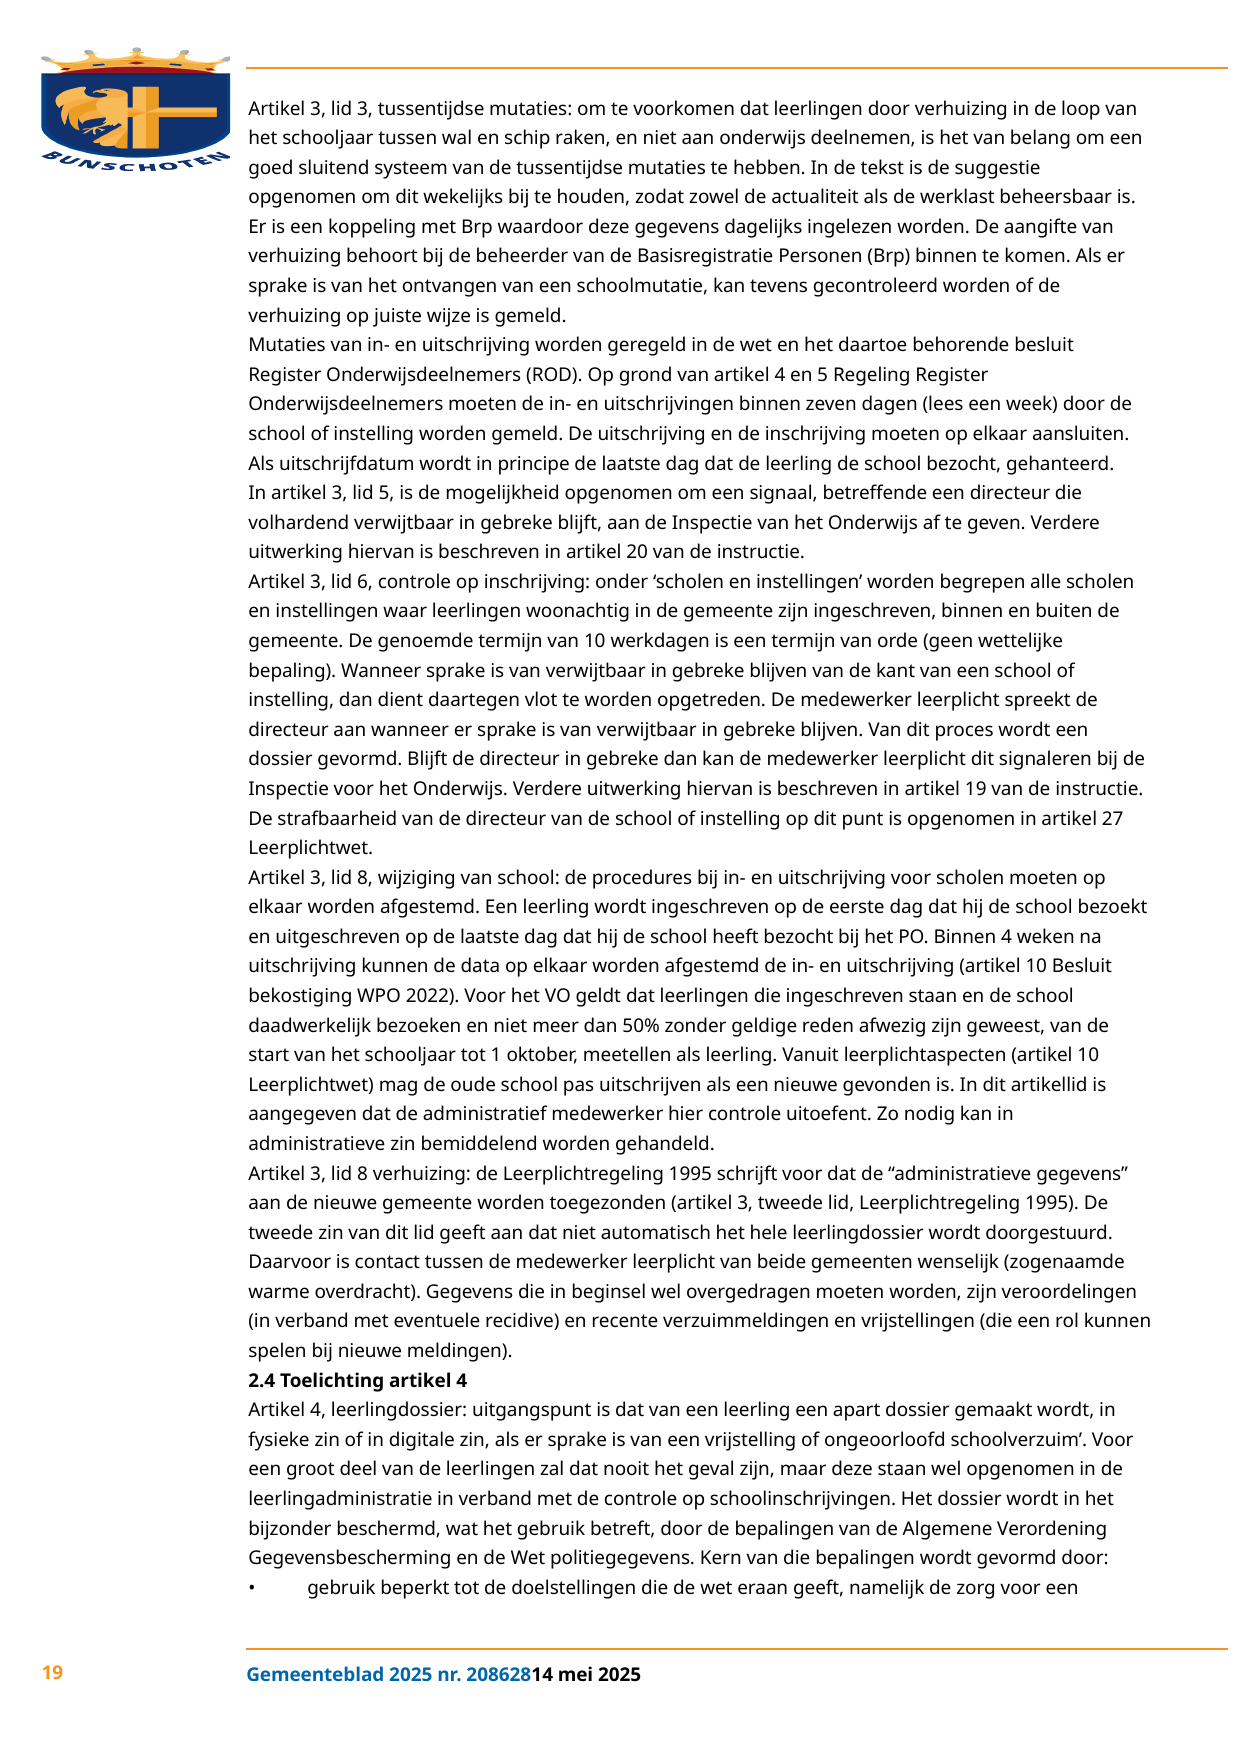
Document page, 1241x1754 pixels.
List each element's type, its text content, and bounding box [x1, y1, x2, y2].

text 2.4 Toelichting artikel 4 [248, 1367, 1152, 1393]
text Artikel 3, lid 3, tussentijdse mutaties: om te voorkomen dat leerlingen door verhuizing in de loop van het schooljaar tussen wal en schip raken, en niet aan onderwijs deelnemen, is het van belang om een goed sluitend systeem van de tussentijdse mutaties te hebben. In de tekst is de suggestie opgenomen om dit wekelijks bij te houden, zodat zowel de actualiteit als de werklast beheersbaar is. Er is een koppeling met Brp waardoor deze gegevens dagelijks ingelezen worden. De aangifte van verhuizing behoort bij de beheerder van de Basisregistratie Personen (Brp) binnen te komen. Als er sprake is van het ontvangen van een schoolmutatie, kan tevens gecontroleerd worden of de verhuizing op juiste wijze is gemeld. [248, 95, 1152, 328]
list gebruik beperkt tot de doelstellingen die de wet eraan geeft, namelijk de zorg voor een [248, 1574, 1152, 1600]
text In artikel 3, lid 5, is de mogelijkheid opgenomen om een signaal, betreffende een directeur die volhardend verwijtbaar in gebreke blijft, aan de Inspectie van het Onderwijs af te geven. Verdere uitwerking hiervan is beschreven in artikel 20 van de instructie. [248, 479, 1152, 564]
text Artikel 3, lid 6, controle op inschrijving: onder ‘scholen en instellingen’ worden begrepen alle scholen en instellingen waar leerlingen woonachtig in de gemeente zijn ingeschreven, binnen en buiten de gemeente. De genoemde termijn van 10 werkdagen is een termijn van orde (geen wettelijke bepaling). Wanneer sprake is van verwijtbaar in gebreke blijven van de kant van een school of instelling, dan dient daartegen vlot te worden opgetreden. De medewerker leerplicht spreekt de directeur aan wanneer er sprake is van verwijtbaar in gebreke blijven. Van dit proces wordt een dossier gevormd. Blijft de directeur in gebreke dan kan de medewerker leerplicht dit signaleren bij de Inspectie voor het Onderwijs. Verdere uitwerking hiervan is beschreven in artikel 19 van de instructie. [248, 568, 1152, 801]
text De strafbaarheid van de directeur van de school of instelling op dit punt is opgenomen in artikel 27 Leerplichtwet. [248, 805, 1152, 860]
text Artikel 3, lid 8 verhuizing: de Leerplichtregeling 1995 schrijft voor dat de “administratieve gegevens” aan de nieuwe gemeente worden toegezonden (artikel 3, tweede lid, Leerplichtregeling 1995). De tweede zin van dit lid geeft aan dat niet automatisch het hele leerlingdossier wordt doorgestuurd. Daarvoor is contact tussen de medewerker leerplicht van beide gemeenten wenselijk (zogenaamde warme overdracht). Gegevens die in beginsel wel overgedragen moeten worden, zijn veroordelingen (in verband met eventuele recidive) en recente verzuimmeldingen en vrijstellingen (die een rol kunnen spelen bij nieuwe meldingen). [248, 1160, 1152, 1363]
picture [41, 47, 231, 172]
text Mutaties van in- en uitschrijving worden geregeld in de wet en het daartoe behorende besluit Register Onderwijsdeelnemers (ROD). Op grond van artikel 4 en 5 Regeling Register Onderwijsdeelnemers moeten de in- en uitschrijvingen binnen zeven dagen (lees een week) door de school of instelling worden gemeld. De uitschrijving en de inschrijving moeten op elkaar aansluiten. Als uitschrijfdatum wordt in principe de laatste dag dat de leerling de school bezocht, gehanteerd. [248, 331, 1152, 476]
text Artikel 3, lid 8, wijziging van school: de procedures bij in- en uitschrijving voor scholen moeten op elkaar worden afgestemd. Een leerling wordt ingeschreven op de eerste dag dat hij de school bezoekt en uitgeschreven op de laatste dag dat hij de school heeft bezocht bij het PO. Binnen 4 weken na uitschrijving kunnen de data op elkaar worden afgestemd de in- en uitschrijving (artikel 10 Besluit bekostiging WPO 2022). Voor het VO geldt dat leerlingen die ingeschreven staan en de school daadwerkelijk bezoeken en niet meer dan 50% zonder geldige reden afwezig zijn geweest, van de start van het schooljaar tot 1 oktober, meetellen als leerling. Vanuit leerplichtaspecten (artikel 10 Leerplichtwet) mag de oude school pas uitschrijven als een nieuwe gevonden is. In dit artikellid is aangegeven dat de administratief medewerker hier controle uitoefent. Zo nodig kan in administratieve zin bemiddelend worden gehandeld. [248, 864, 1152, 1156]
text Artikel 4, leerlingdossier: uitgangspunt is dat van een leerling een apart dossier gemaakt wordt, in fysieke zin of in digitale zin, als er sprake is van een vrijstelling of ongeoorloofd schoolverzuim’. Voor een groot deel van de leerlingen zal dat nooit het geval zijn, maar deze staan wel opgenomen in de leerlingadministratie in verband met de controle op schoolinschrijvingen. Het dossier wordt in het bijzonder beschermd, wat het gebruik betreft, door de bepalingen van de Algemene Verordening Gegevensbescherming en de Wet politiegegevens. Kern van die bepalingen wordt gevormd door: [248, 1396, 1152, 1570]
